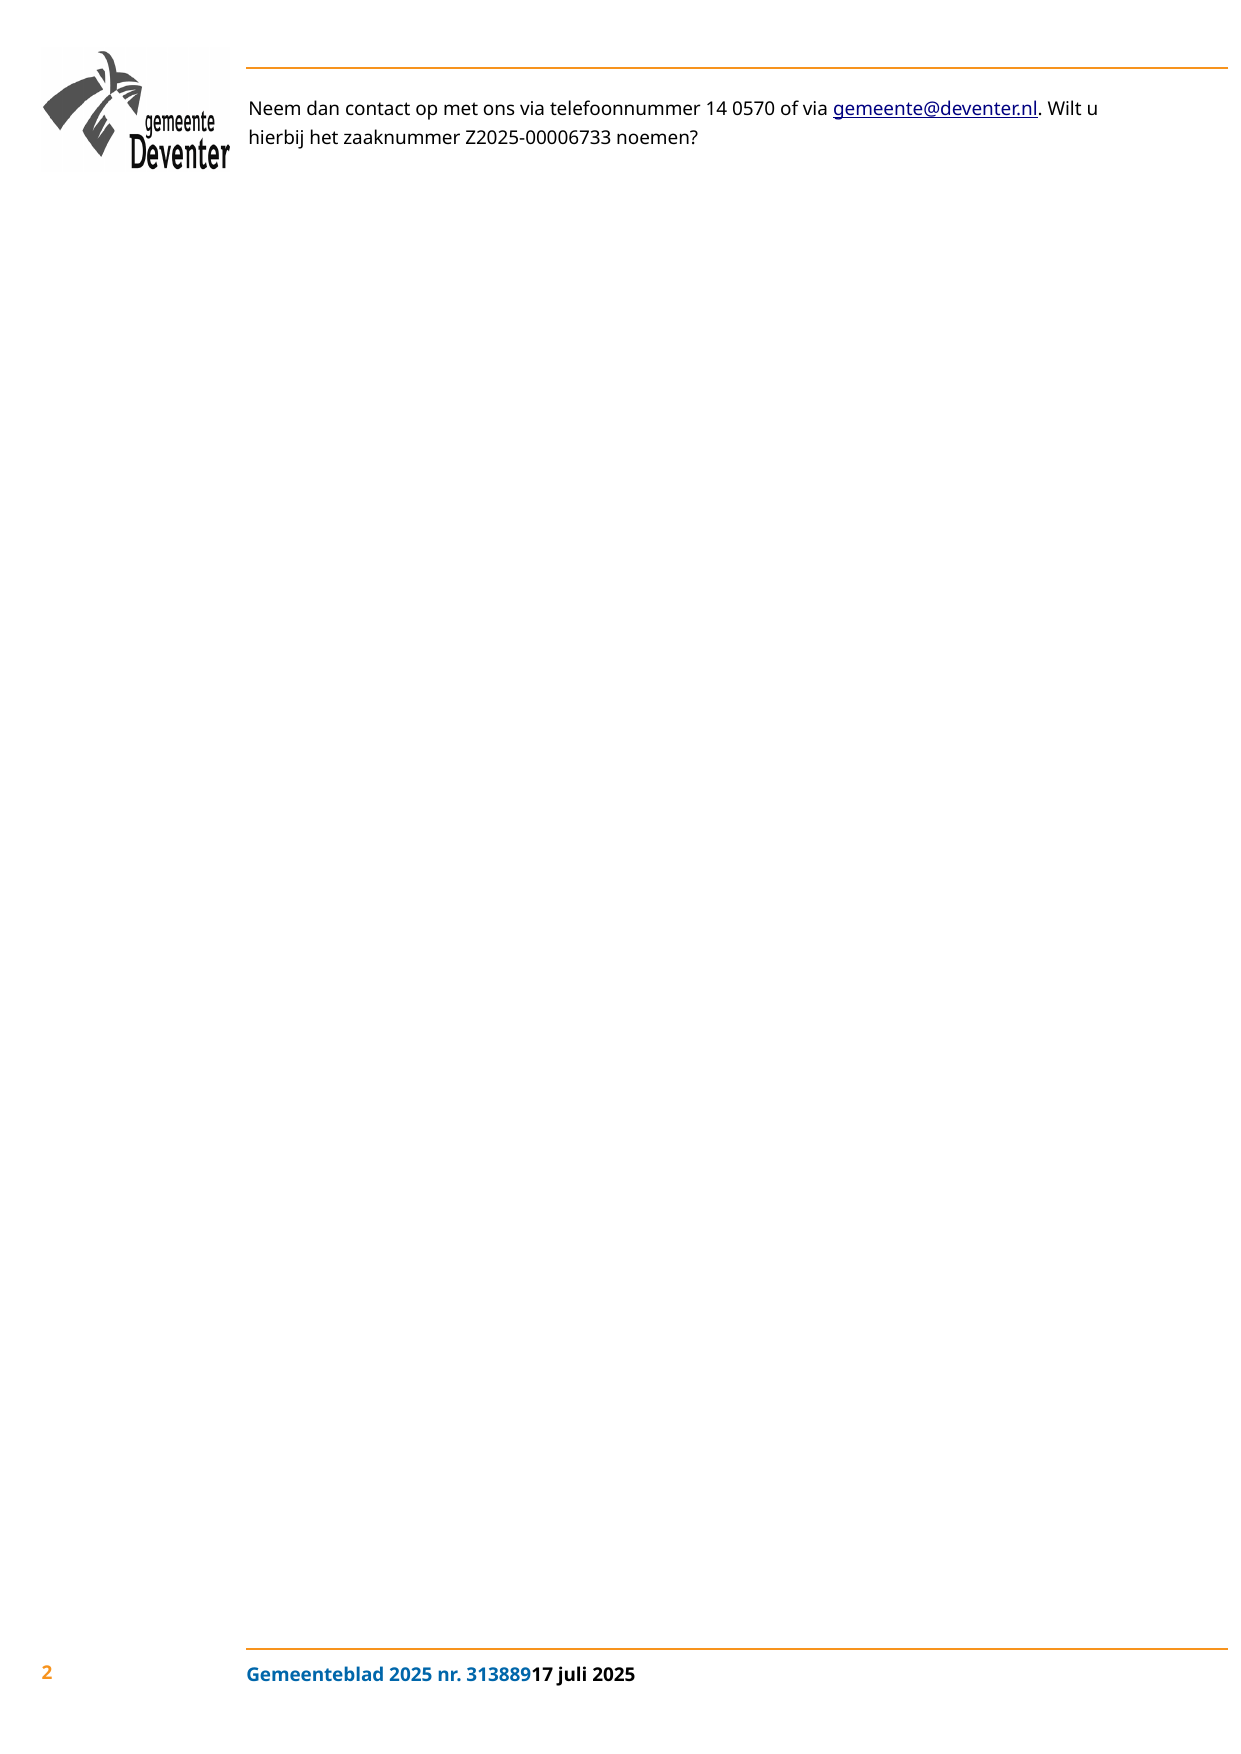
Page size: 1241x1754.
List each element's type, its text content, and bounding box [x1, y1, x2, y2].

text Neem dan contact op met ons via telefoonnummer 14 0570 of via gemeente@deventer.nl. Wilt u hierbij het zaaknummer Z2025-00006733 noemen? [248, 95, 1152, 150]
picture [41, 47, 231, 172]
